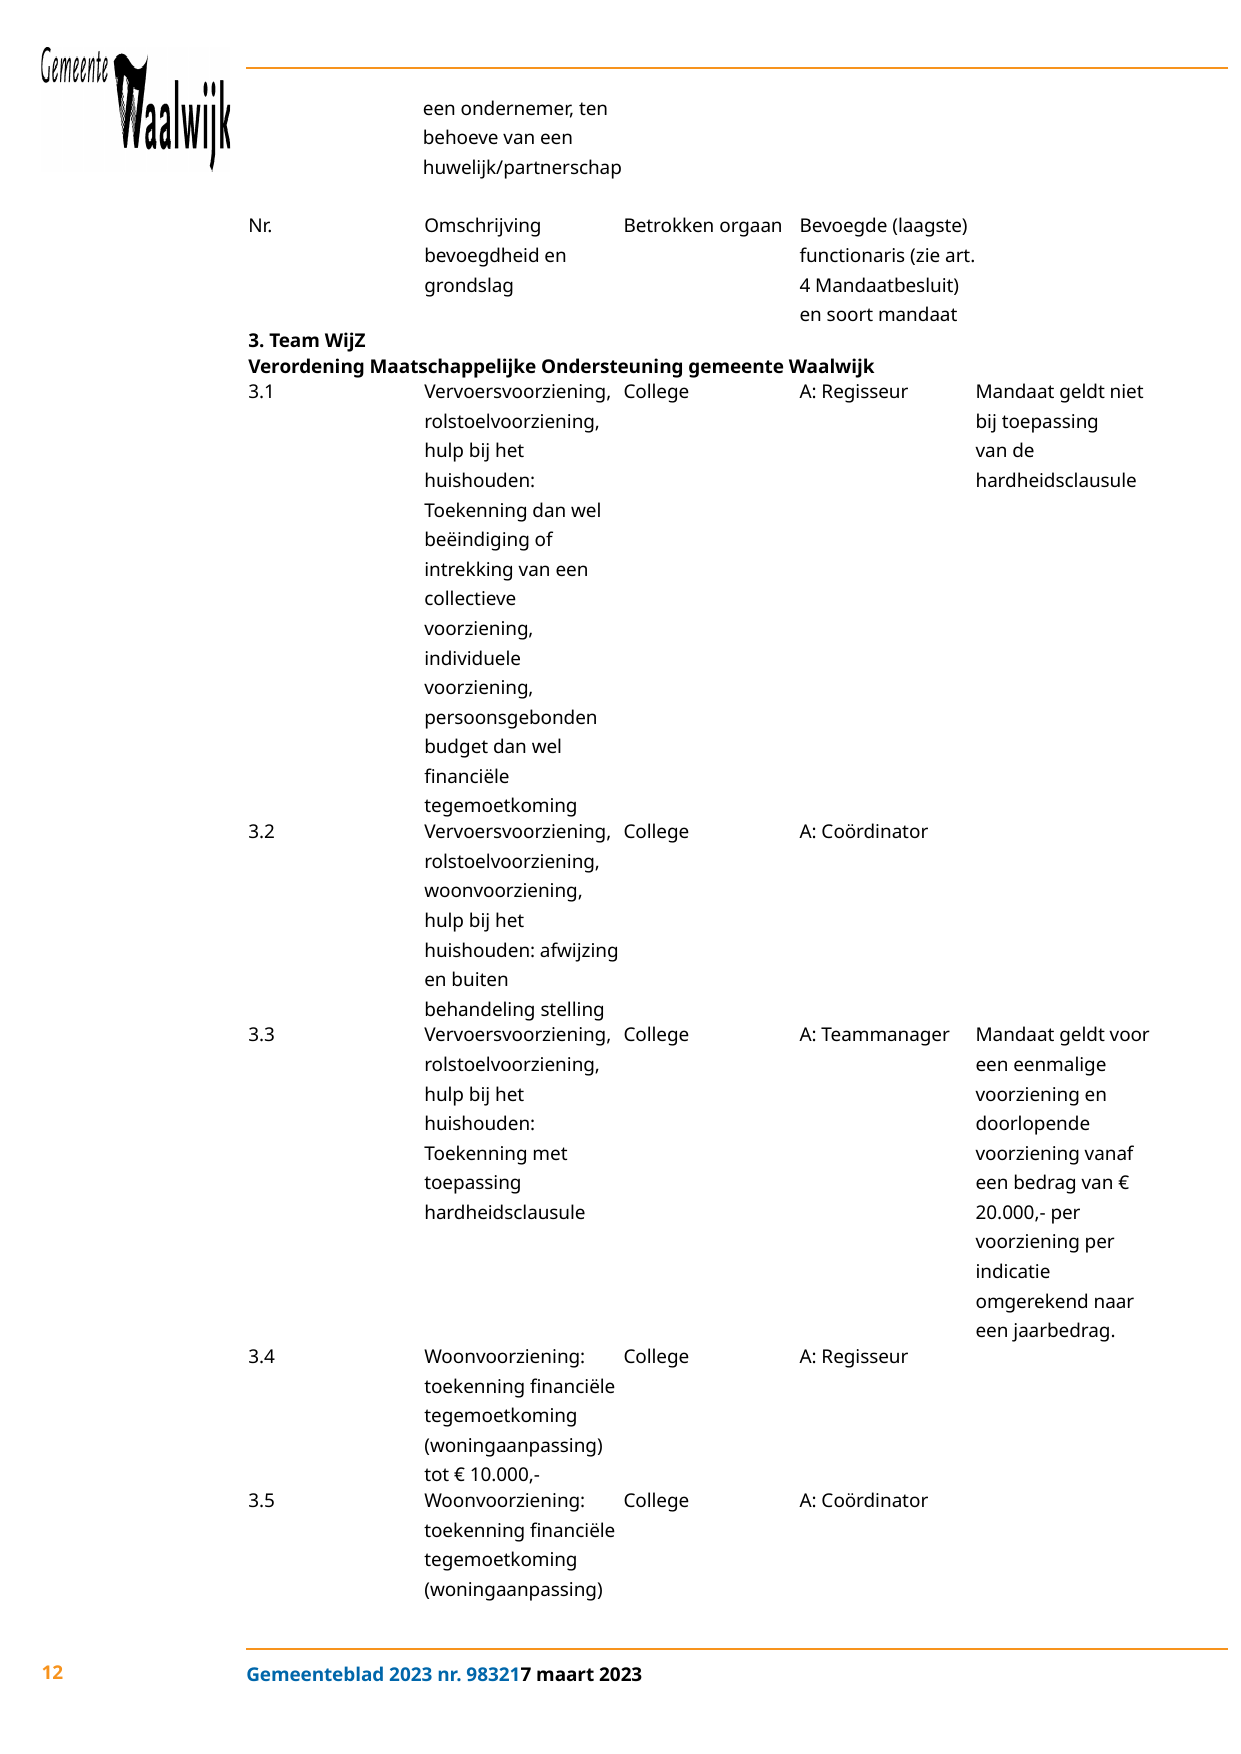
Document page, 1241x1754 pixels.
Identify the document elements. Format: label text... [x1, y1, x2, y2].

table_header Betrokken orgaan [623, 213, 799, 327]
table_cell Mandaat geldt niet bij toepassing van de hardheidsclausule [975, 379, 1152, 818]
table_cell College [623, 379, 799, 818]
table_header [975, 213, 1152, 327]
table_header Nr. [248, 213, 424, 327]
table_cell [975, 1343, 1152, 1487]
table_cell Verordening Maatschappelijke Ondersteuning gemeente Waalwijk [248, 353, 1152, 378]
table_cell Vervoersvoorziening, rolstoelvoorziening, woonvoorziening, hulp bij het huishouden: afwijzing en buiten behandeling stelling [424, 819, 623, 1022]
table_cell College [623, 1343, 799, 1487]
table_cell [802, 95, 977, 180]
table_cell [975, 819, 1152, 1022]
table_cell [248, 95, 423, 180]
table_cell [977, 95, 1152, 180]
table_cell [975, 1487, 1152, 1602]
table_cell A: Regisseur [799, 1343, 975, 1487]
table_cell Woonvoorziening: toekenning financiële tegemoetkoming (woningaanpassing) tot € 10.000,- [424, 1343, 623, 1487]
table_cell 3.5 [248, 1487, 424, 1602]
table_cell 3. Team WijZ [248, 327, 1152, 353]
table_cell A: Regisseur [799, 379, 975, 818]
table_header Bevoegde (laagste) functionaris (zie art. 4 Mandaatbesluit) en soort mandaat [799, 213, 975, 327]
table_cell 3.1 [248, 379, 424, 818]
picture [41, 47, 231, 172]
table_cell College [623, 819, 799, 1022]
table_cell A: Coördinator [799, 1487, 975, 1602]
table_cell 3.2 [248, 819, 424, 1022]
table_cell Vervoersvoorziening, rolstoelvoorziening, hulp bij het huishouden: Toekenning met toepassing hardheidsclausule [424, 1022, 623, 1343]
table_cell Woonvoorziening: toekenning financiële tegemoetkoming (woningaanpassing) [424, 1487, 623, 1602]
table_cell College [623, 1487, 799, 1602]
table_cell [628, 95, 802, 180]
table_cell een ondernemer, ten behoeve van een huwelijk/partnerschap [423, 95, 628, 180]
table_cell 3.3 [248, 1022, 424, 1343]
table_cell Mandaat geldt voor een eenmalige voorziening en doorlopende voorziening vanaf een bedrag van € 20.000,- per voorziening per indicatie omgerekend naar een jaarbedrag. [975, 1022, 1152, 1343]
table_cell A: Teammanager [799, 1022, 975, 1343]
table_cell College [623, 1022, 799, 1343]
table_cell A: Coördinator [799, 819, 975, 1022]
table_cell Vervoersvoorziening, rolstoelvoorziening, hulp bij het huishouden: Toekenning dan wel beëindiging of intrekking van een collectieve voorziening, individuele voorziening, persoonsgebonden budget dan wel financiële tegemoetkoming [424, 379, 623, 818]
table_cell 3.4 [248, 1343, 424, 1487]
table_header Omschrijving bevoegdheid en grondslag [424, 213, 623, 327]
